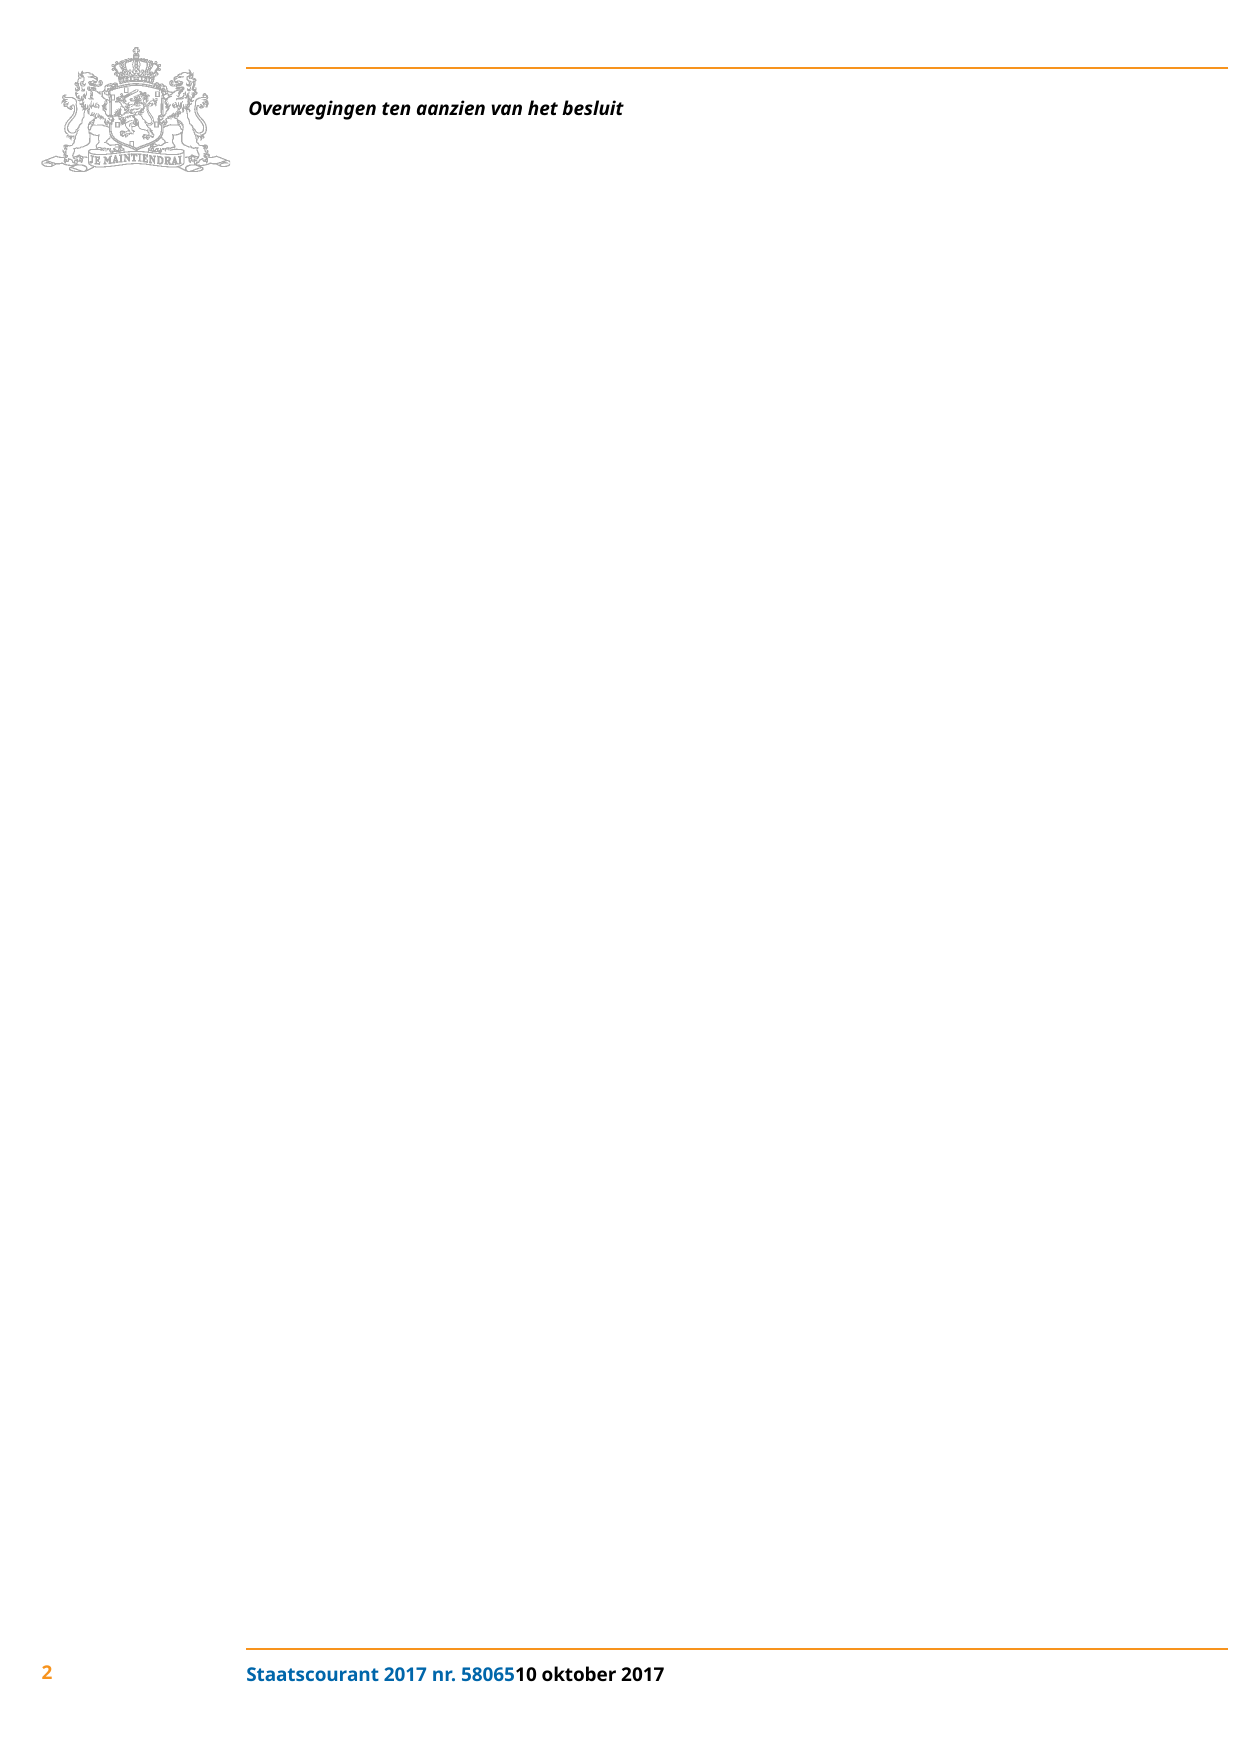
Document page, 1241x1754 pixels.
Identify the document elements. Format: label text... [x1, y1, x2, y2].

picture [41, 47, 231, 172]
text Overwegingen ten aanzien van het besluit [248, 95, 1152, 121]
